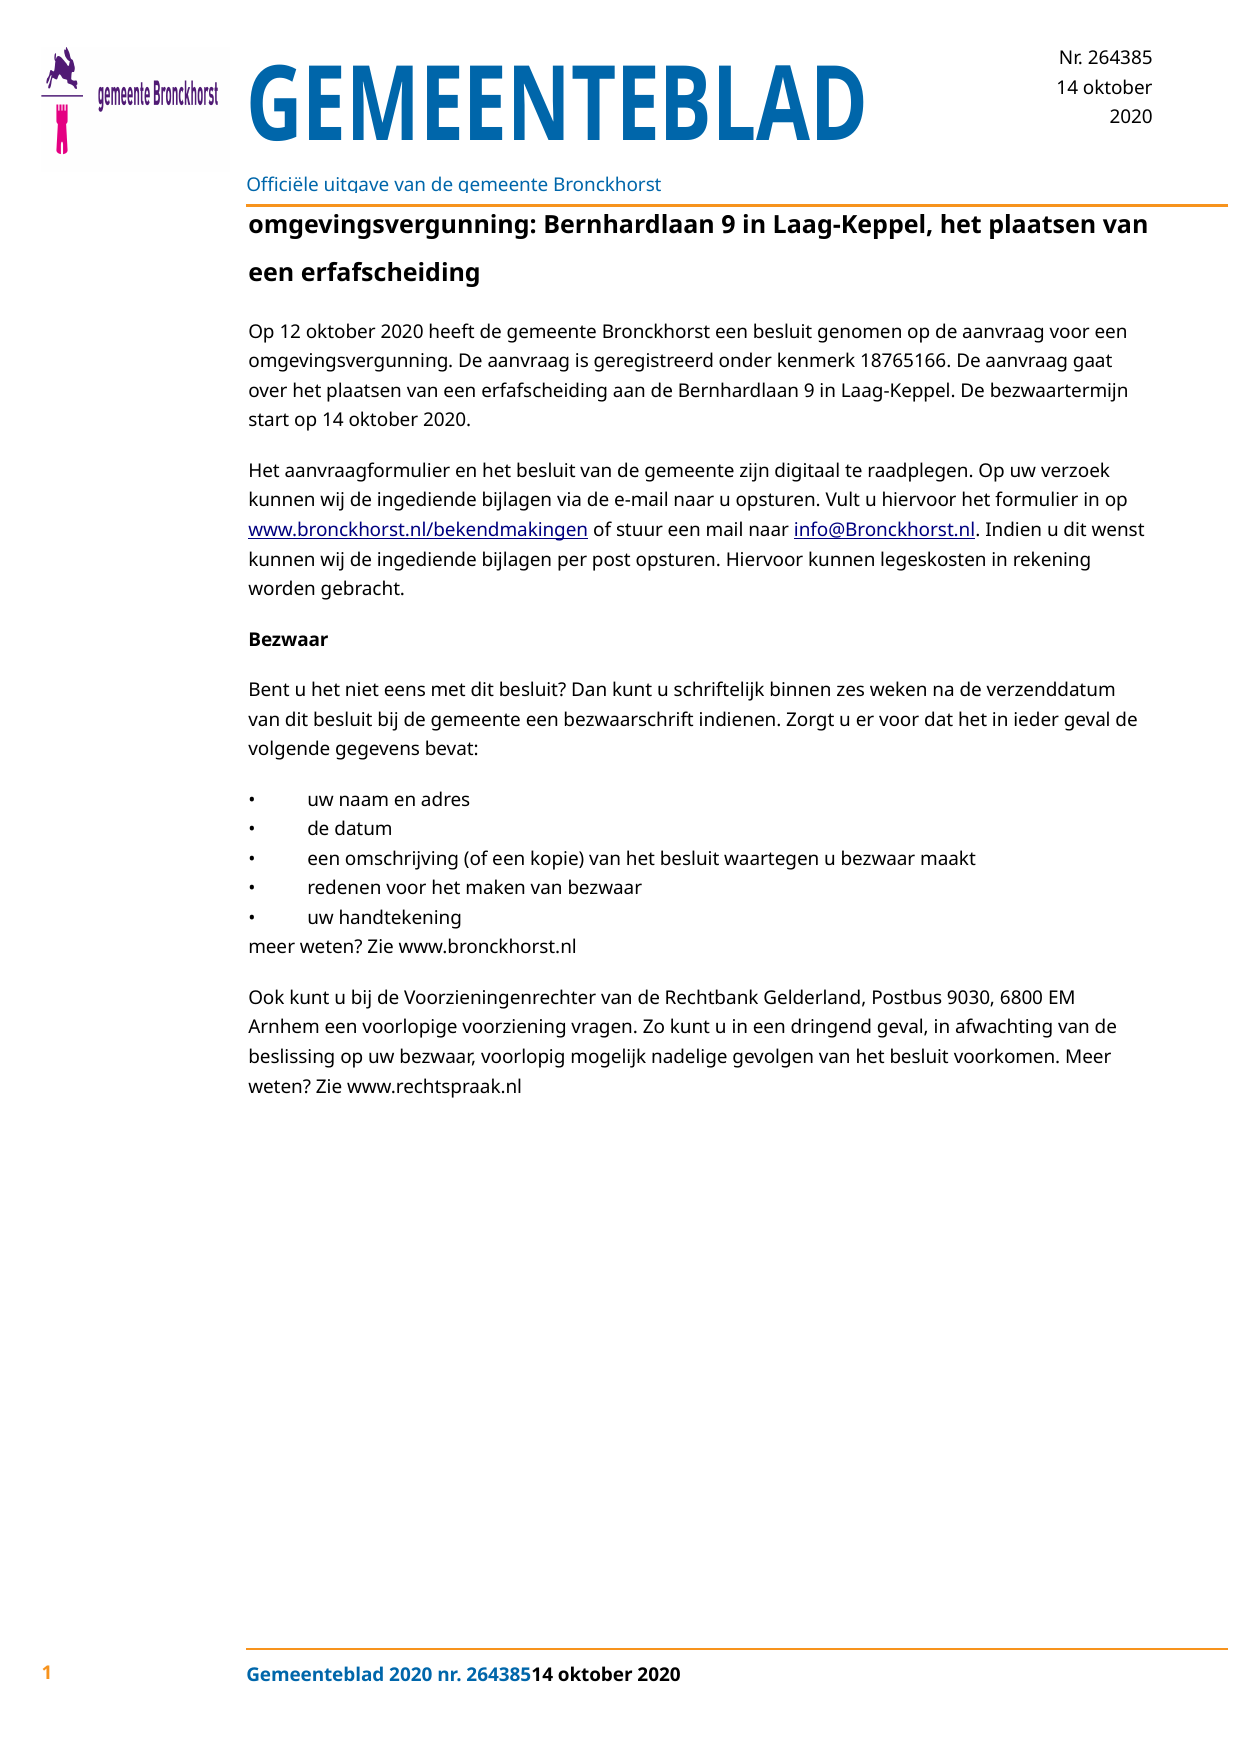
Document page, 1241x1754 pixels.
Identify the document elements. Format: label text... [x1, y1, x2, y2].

text Op 12 oktober 2020 heeft de gemeente Bronckhorst een besluit genomen op de aanvraag voor een omgevingsvergunning. De aanvraag is geregistreerd onder kenmerk 18765166. De aanvraag gaat over het plaatsen van een erfafscheiding aan de Bernhardlaan 9 in Laag-Keppel. De bezwaartermijn start op 14 oktober 2020. [248, 318, 1152, 432]
list redenen voor het maken van bezwaar [248, 874, 1152, 900]
text omgevingsvergunning: Bernhardlaan 9 in Laag-Keppel, het plaatsen van een erfafscheiding [248, 207, 1152, 288]
text meer weten? Zie www.bronckhorst.nl [248, 934, 1152, 959]
picture [41, 47, 231, 172]
text Bezwaar [248, 626, 1152, 652]
list uw handtekening [248, 904, 1152, 930]
text Bent u het niet eens met dit besluit? Dan kunt u schriftelijk binnen zes weken na de verzenddatum van dit besluit bij de gemeente een bezwaarschrift indienen. Zorgt u er voor dat het in ieder geval de volgende gegevens bevat: [248, 676, 1152, 761]
list de datum [248, 815, 1152, 841]
text Het aanvraagformulier en het besluit van de gemeente zijn digitaal te raadplegen. Op uw verzoek kunnen wij de ingediende bijlagen via de e-mail naar u opsturen. Vult u hiervoor het formulier in op www.bronckhorst.nl/bekendmakingen of stuur een mail naar info@Bronckhorst.nl. Indien u dit wenst kunnen wij de ingediende bijlagen per post opsturen. Hiervoor kunnen legeskosten in rekening worden gebracht. [248, 457, 1152, 601]
list uw naam en adres [248, 786, 1152, 812]
text Ook kunt u bij de Voorzieningenrechter van de Rechtbank Gelderland, Postbus 9030, 6800 EM Arnhem een voorlopige voorziening vragen. Zo kunt u in een dringend geval, in afwachting van de beslissing op uw bezwaar, voorlopig mogelijk nadelige gevolgen van het besluit voorkomen. Meer weten? Zie www.rechtspraak.nl [248, 984, 1152, 1099]
list een omschrijving (of een kopie) van het besluit waartegen u bezwaar maakt [248, 845, 1152, 871]
